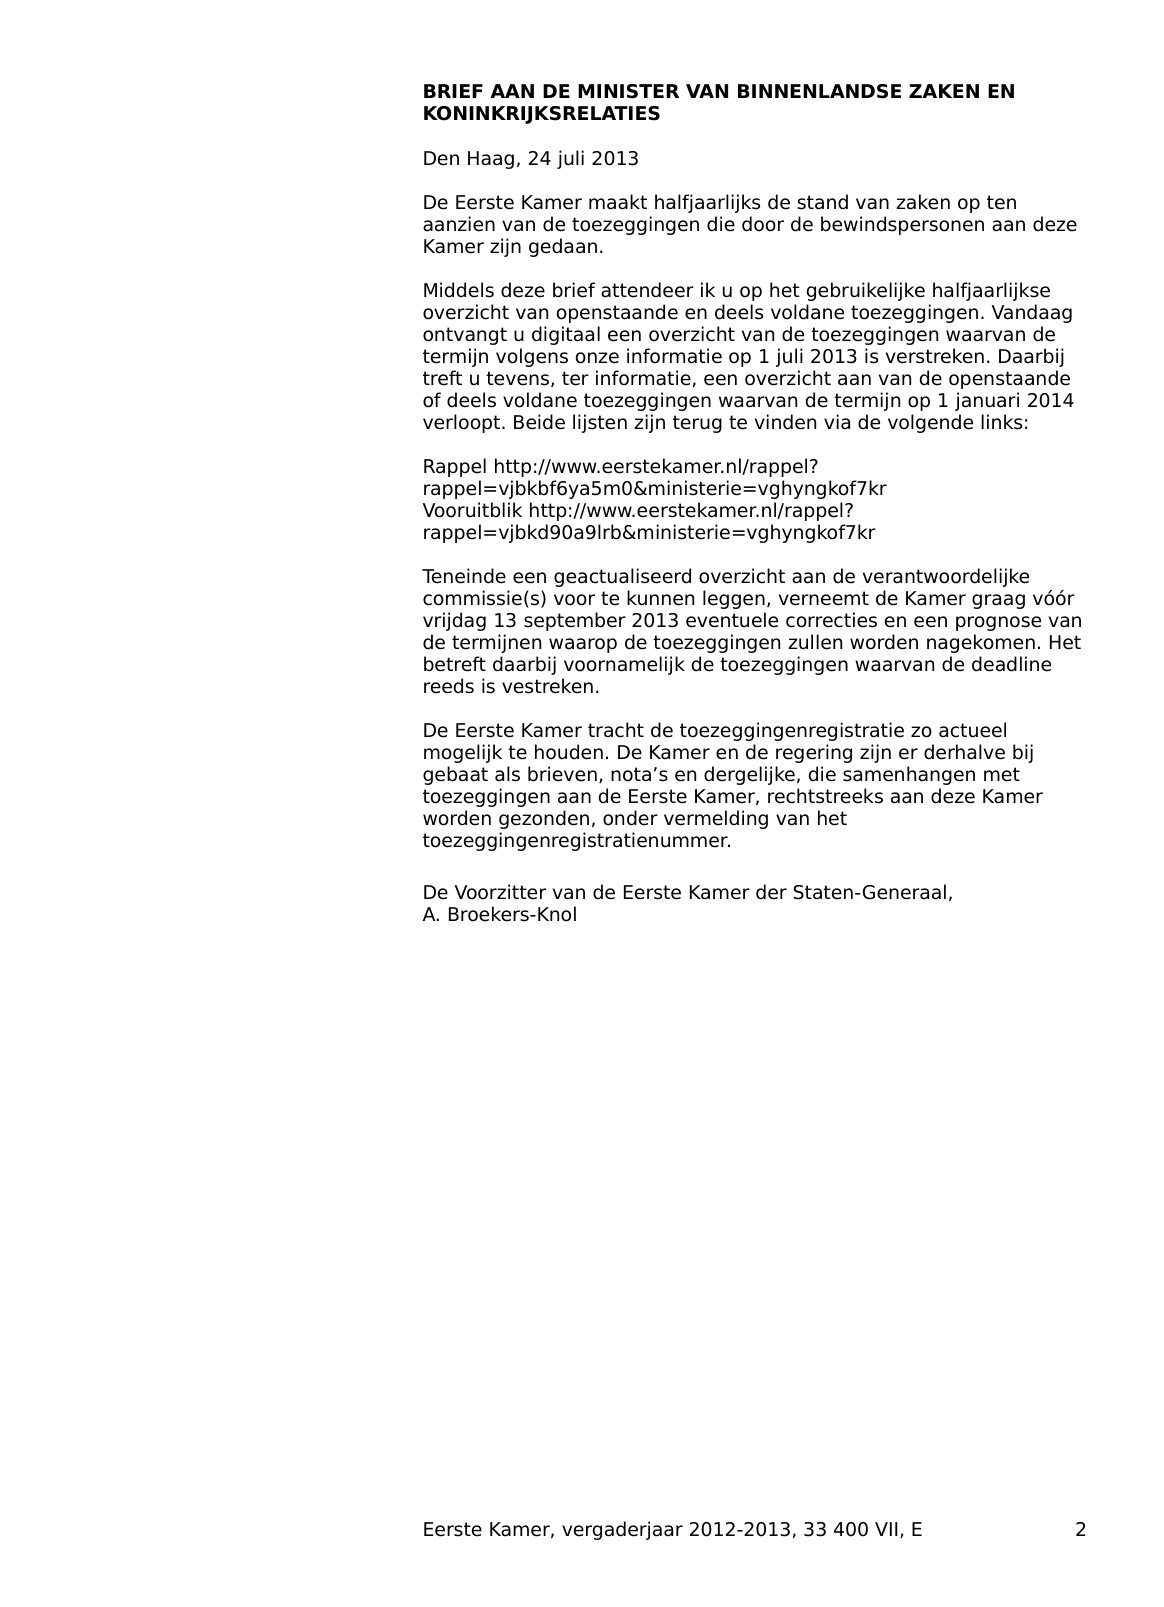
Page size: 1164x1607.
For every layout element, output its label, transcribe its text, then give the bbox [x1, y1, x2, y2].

text Vooruitblik http://www.eerstekamer.nl/rappel?rappel=vjbkd90a9lrb&ministerie=vghyngkof7kr [422, 500, 1087, 544]
text De Eerste Kamer maakt halfjaarlijks de stand van zaken op ten aanzien van de toezeggingen die door de bewindspersonen aan deze Kamer zijn gedaan. [422, 192, 1087, 257]
text Teneinde een geactualiseerd overzicht aan de verantwoordelijke commissie(s) voor te kunnen leggen, verneemt de Kamer graag vóór vrijdag 13 september 2013 eventuele correcties en een prognose van de termijnen waarop de toezeggingen zullen worden nagekomen. Het betreft daarbij voornamelijk de toezeggingen waarvan de deadline reeds is vestreken. [422, 566, 1087, 698]
subtitle BRIEF AAN DE MINISTER VAN BINNENLANDSE ZAKEN EN KONINKRIJKSRELATIES [422, 81, 1087, 125]
text De Eerste Kamer tracht de toezeggingenregistratie zo actueel mogelijk te houden. De Kamer en de regering zijn er derhalve bij gebaat als brieven, nota’s en dergelijke, die samenhangen met toezeggingen aan de Eerste Kamer, rechtstreeks aan deze Kamer worden gezonden, onder vermelding van het toezeggingenregistratienummer. [422, 720, 1087, 852]
text Middels deze brief attendeer ik u op het gebruikelijke halfjaarlijkse overzicht van openstaande en deels voldane toezeggingen. Vandaag ontvangt u digitaal een overzicht van de toezeggingen waarvan de termijn volgens onze informatie op 1 juli 2013 is verstreken. Daarbij treft u tevens, ter informatie, een overzicht aan van de openstaande of deels voldane toezeggingen waarvan de termijn op 1 januari 2014 verloopt. Beide lijsten zijn terug te vinden via de volgende links: [422, 280, 1087, 433]
text Den Haag, 24 juli 2013 [422, 147, 1087, 169]
text Rappel http://www.eerstekamer.nl/rappel?rappel=vjbkbf6ya5m0&ministerie=vghyngkof7kr [422, 456, 1087, 500]
text De Voorzitter van de Eerste Kamer der Staten-Generaal, A. Broekers-Knol [422, 882, 1087, 926]
